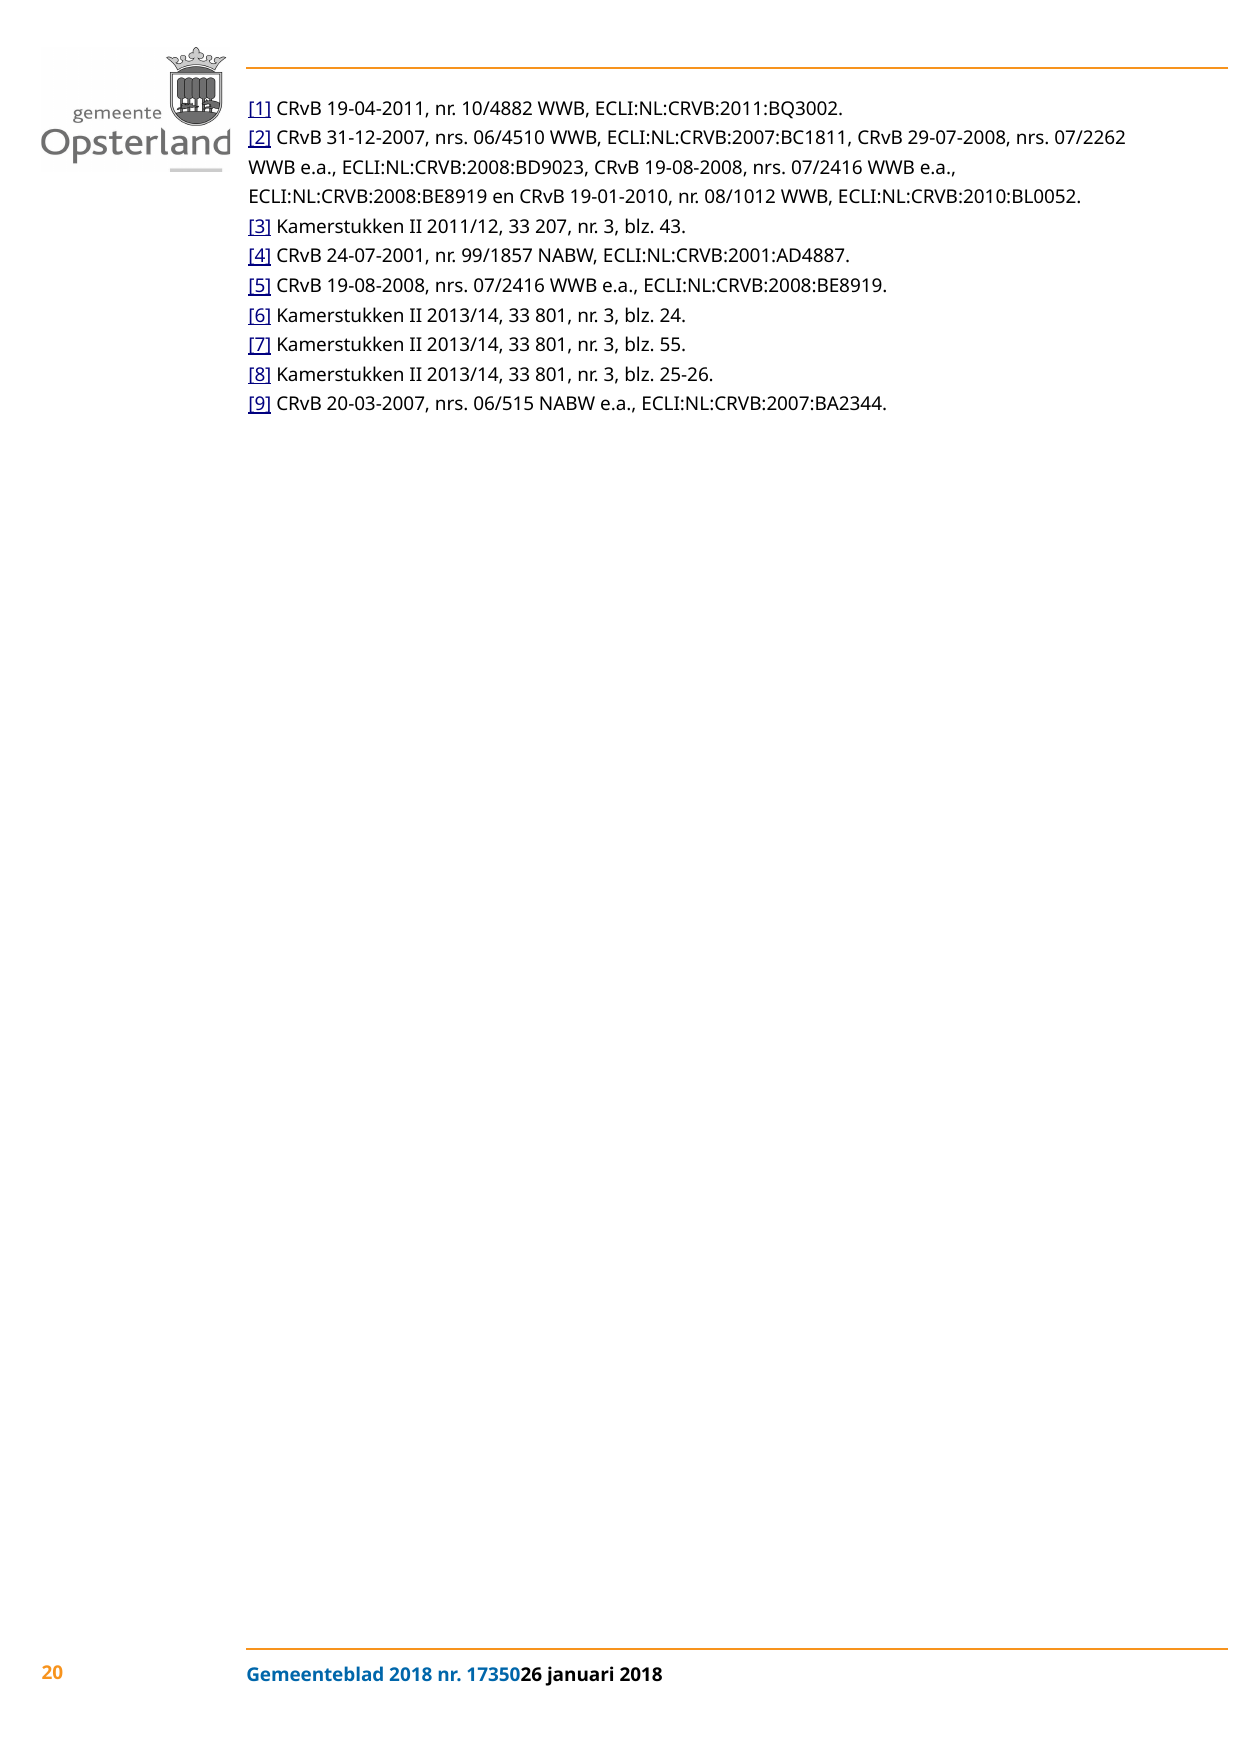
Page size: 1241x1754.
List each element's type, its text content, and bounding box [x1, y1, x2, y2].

text [1] CRvB 19-04-2011, nr. 10/4882 WWB, ECLI:NL:CRVB:2011:BQ3002. [248, 95, 1152, 121]
text [2] CRvB 31-12-2007, nrs. 06/4510 WWB, ECLI:NL:CRVB:2007:BC1811, CRvB 29-07-2008, nrs. 07/2262 WWB e.a., ECLI:NL:CRVB:2008:BD9023, CRvB 19-08-2008, nrs. 07/2416 WWB e.a., ECLI:NL:CRVB:2008:BE8919 en CRvB 19-01-2010, nr. 08/1012 WWB, ECLI:NL:CRVB:2010:BL0052. [248, 124, 1152, 209]
text [3] Kamerstukken II 2011/12, 33 207, nr. 3, blz. 43. [248, 213, 1152, 239]
text [7] Kamerstukken II 2013/14, 33 801, nr. 3, blz. 55. [248, 331, 1152, 357]
text [6] Kamerstukken II 2013/14, 33 801, nr. 3, blz. 24. [248, 302, 1152, 328]
text [5] CRvB 19-08-2008, nrs. 07/2416 WWB e.a., ECLI:NL:CRVB:2008:BE8919. [248, 272, 1152, 298]
text [9] CRvB 20-03-2007, nrs. 06/515 NABW e.a., ECLI:NL:CRVB:2007:BA2344. [248, 391, 1152, 416]
text [4] CRvB 24-07-2001, nr. 99/1857 NABW, ECLI:NL:CRVB:2001:AD4887. [248, 243, 1152, 268]
picture [41, 47, 231, 172]
text [8] Kamerstukken II 2013/14, 33 801, nr. 3, blz. 25-26. [248, 361, 1152, 387]
